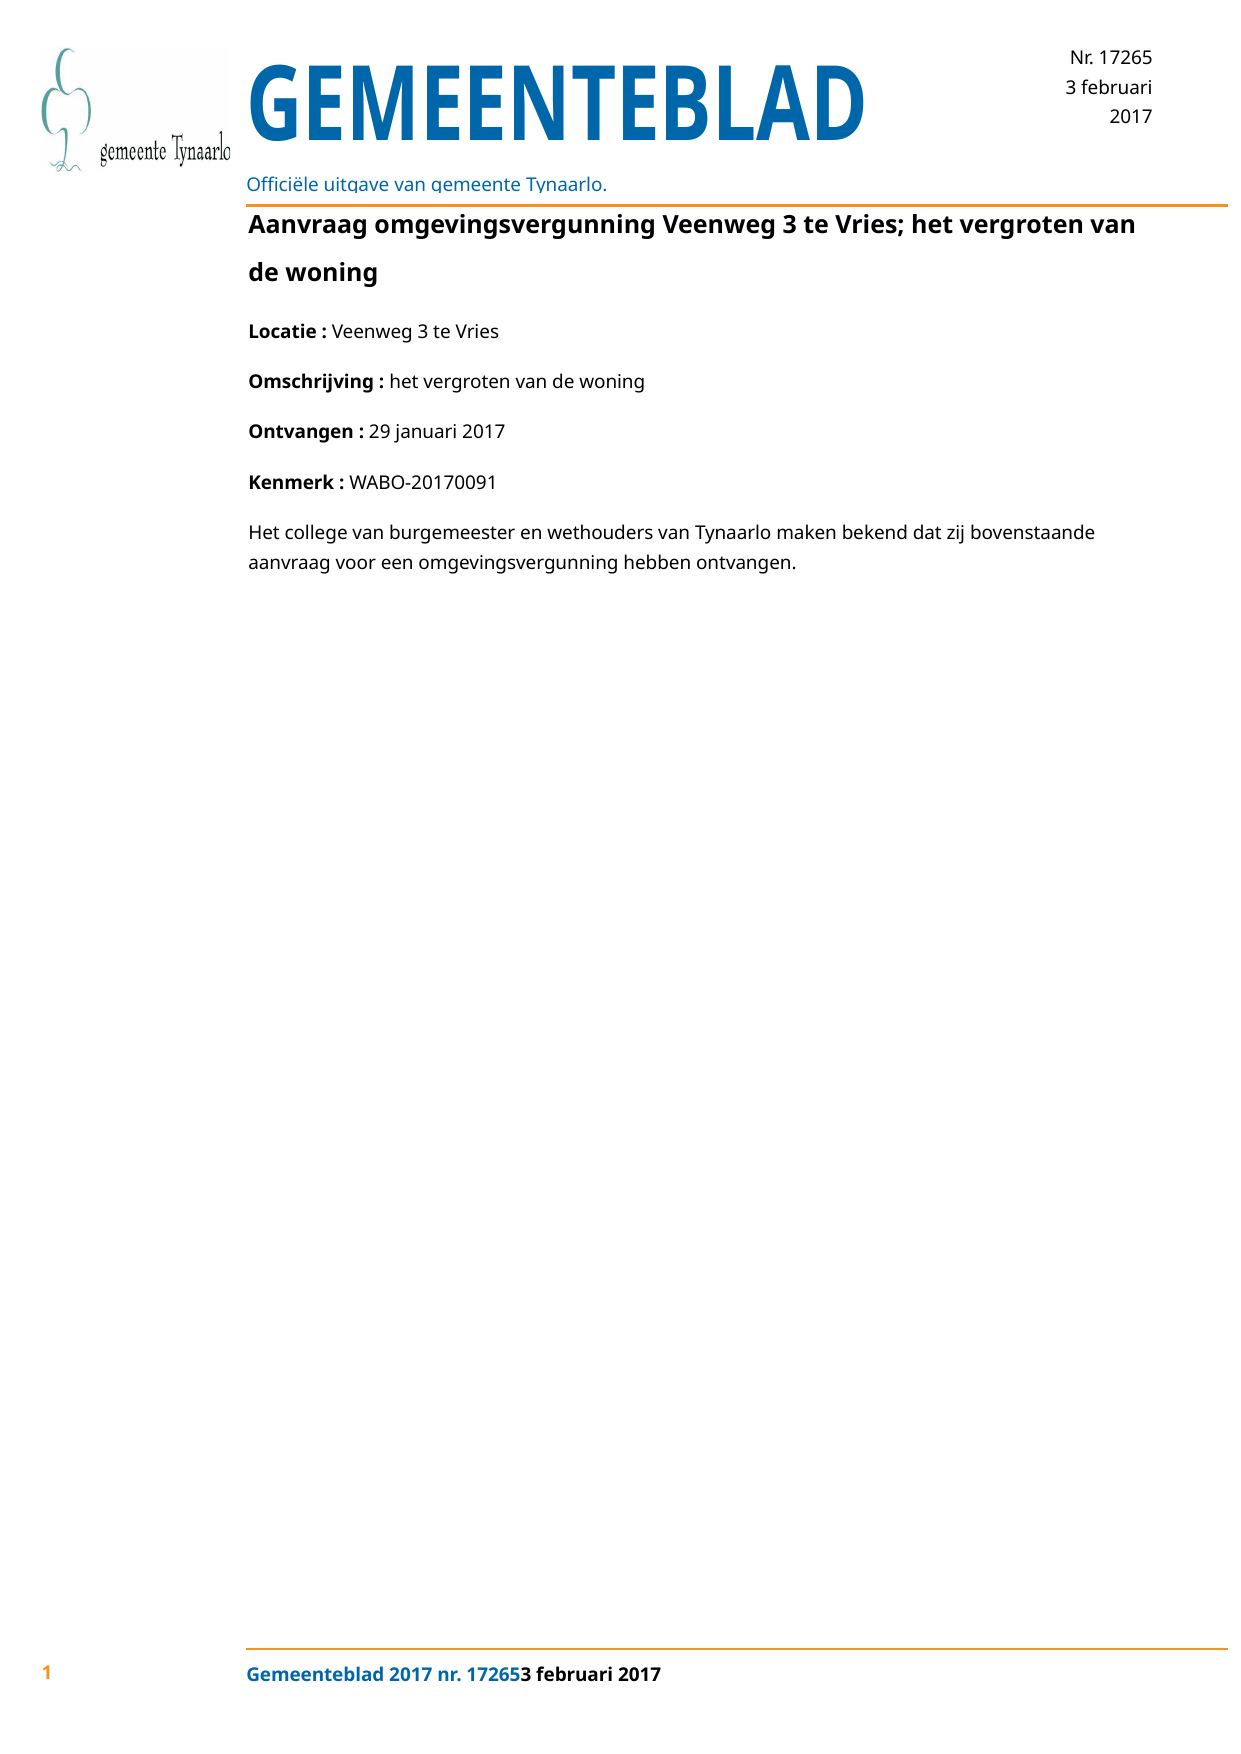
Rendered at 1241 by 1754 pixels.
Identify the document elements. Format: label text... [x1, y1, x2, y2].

text Locatie : Veenweg 3 te Vries [248, 318, 1152, 344]
text Omschrijving : het vergroten van de woning [248, 368, 1152, 394]
text Ontvangen : 29 januari 2017 [248, 419, 1152, 444]
picture [41, 47, 231, 172]
text Aanvraag omgevingsvergunning Veenweg 3 te Vries; het vergroten van de woning [248, 207, 1152, 288]
text Kenmerk : WABO-20170091 [248, 469, 1152, 495]
text Het college van burgemeester en wethouders van Tynaarlo maken bekend dat zij bovenstaande aanvraag voor een omgevingsvergunning hebben ontvangen. [248, 519, 1152, 575]
